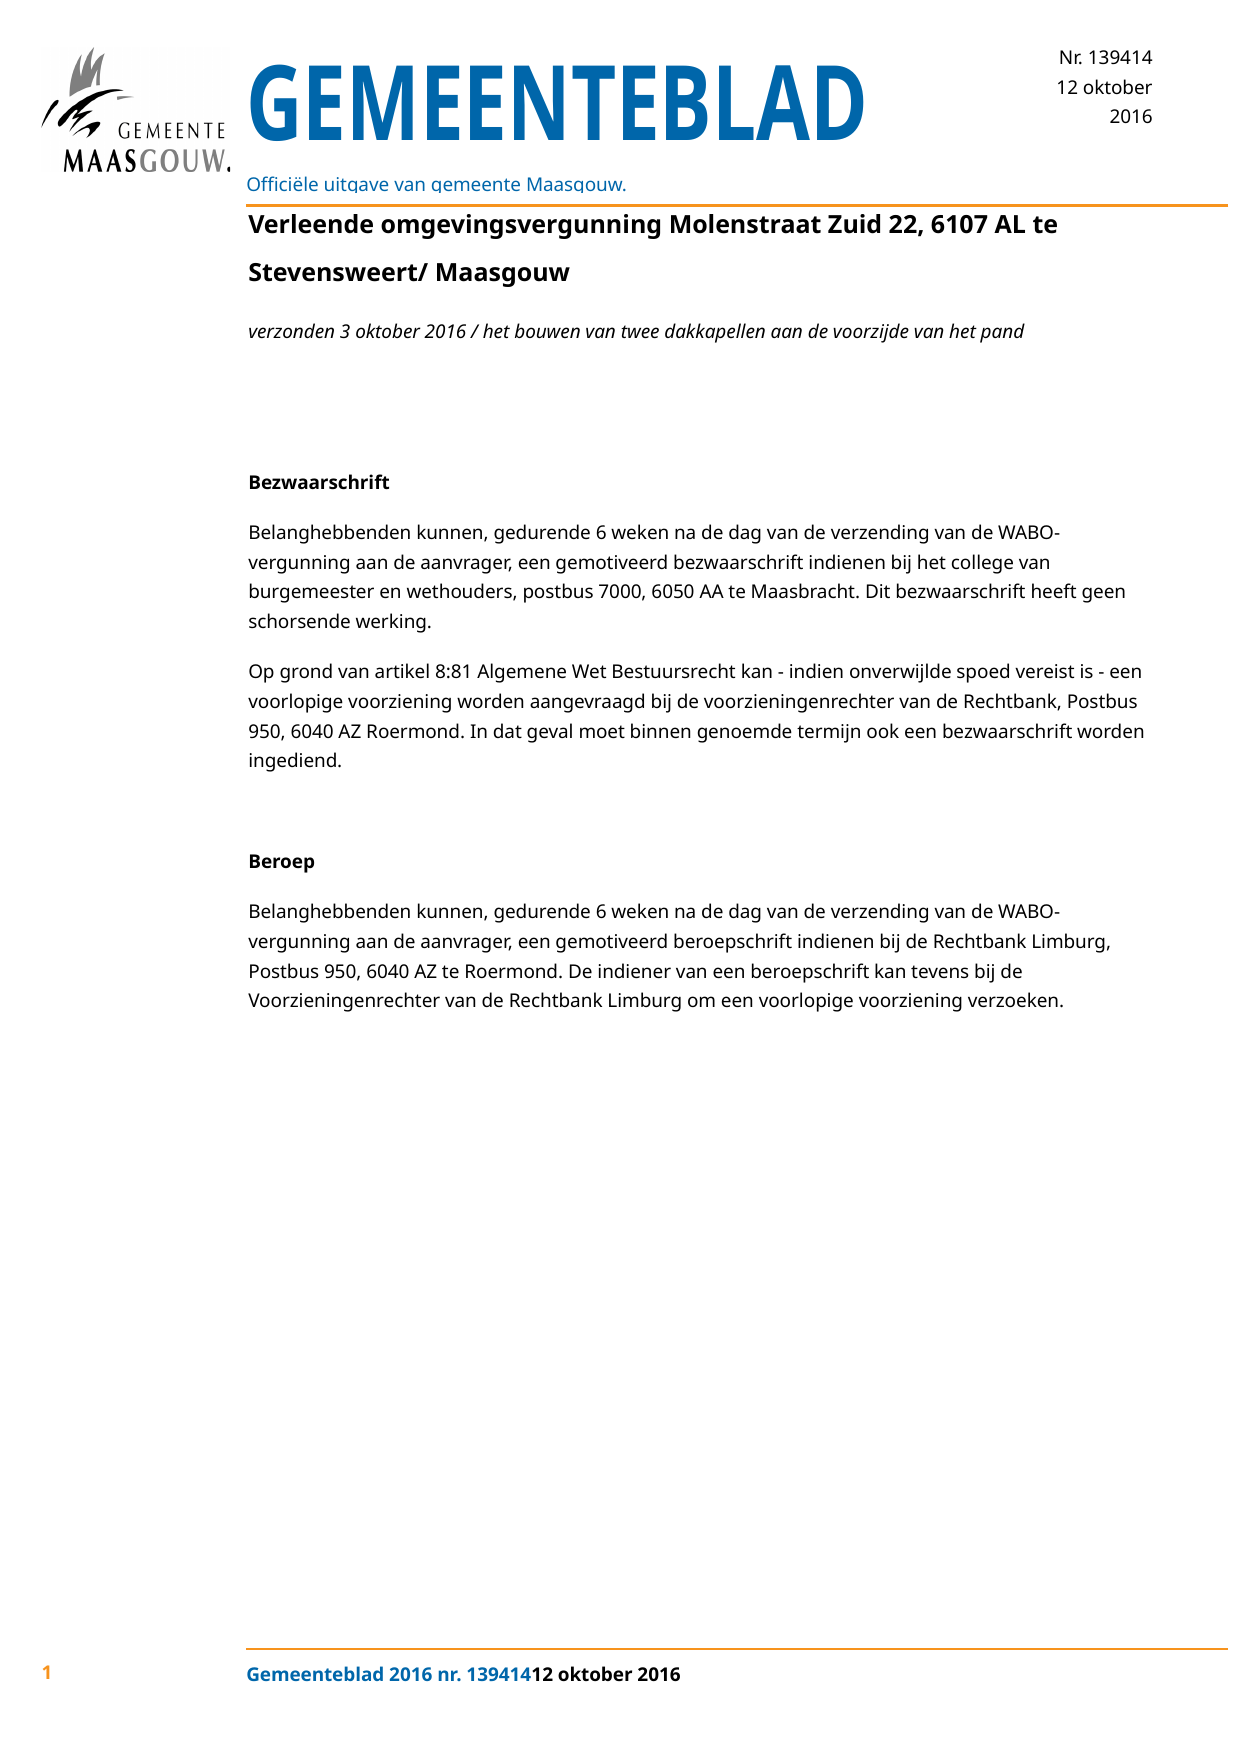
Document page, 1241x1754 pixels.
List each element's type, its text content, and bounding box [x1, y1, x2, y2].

picture [41, 47, 231, 172]
text Bezwaarschrift [248, 469, 1152, 495]
text Verleende omgevingsvergunning Molenstraat Zuid 22, 6107 AL te Stevensweert/ Maasgouw [248, 207, 1152, 288]
text Belanghebbenden kunnen, gedurende 6 weken na de dag van de verzending van de WABO-vergunning aan de aanvrager, een gemotiveerd beroepschrift indienen bij de Rechtbank Limburg, Postbus 950, 6040 AZ te Roermond. De indiener van een beroepschrift kan tevens bij de Voorzieningenrechter van de Rechtbank Limburg om een voorlopige voorziening verzoeken. [248, 899, 1152, 1013]
text Belanghebbenden kunnen, gedurende 6 weken na de dag van de verzending van de WABO-vergunning aan de aanvrager, een gemotiveerd bezwaarschrift indienen bij het college van burgemeester en wethouders, postbus 7000, 6050 AA te Maasbracht. Dit bezwaarschrift heeft geen schorsende werking. [248, 519, 1152, 634]
text verzonden 3 oktober 2016 / het bouwen van twee dakkapellen aan de voorzijde van het pand [248, 318, 1152, 344]
text Op grond van artikel 8:81 Algemene Wet Bestuursrecht kan - indien onverwijlde spoed vereist is - een voorlopige voorziening worden aangevraagd bij de voorzieningenrechter van de Rechtbank, Postbus 950, 6040 AZ Roermond. In dat geval moet binnen genoemde termijn ook een bezwaarschrift worden ingediend. [248, 659, 1152, 773]
text Beroep [248, 848, 1152, 874]
